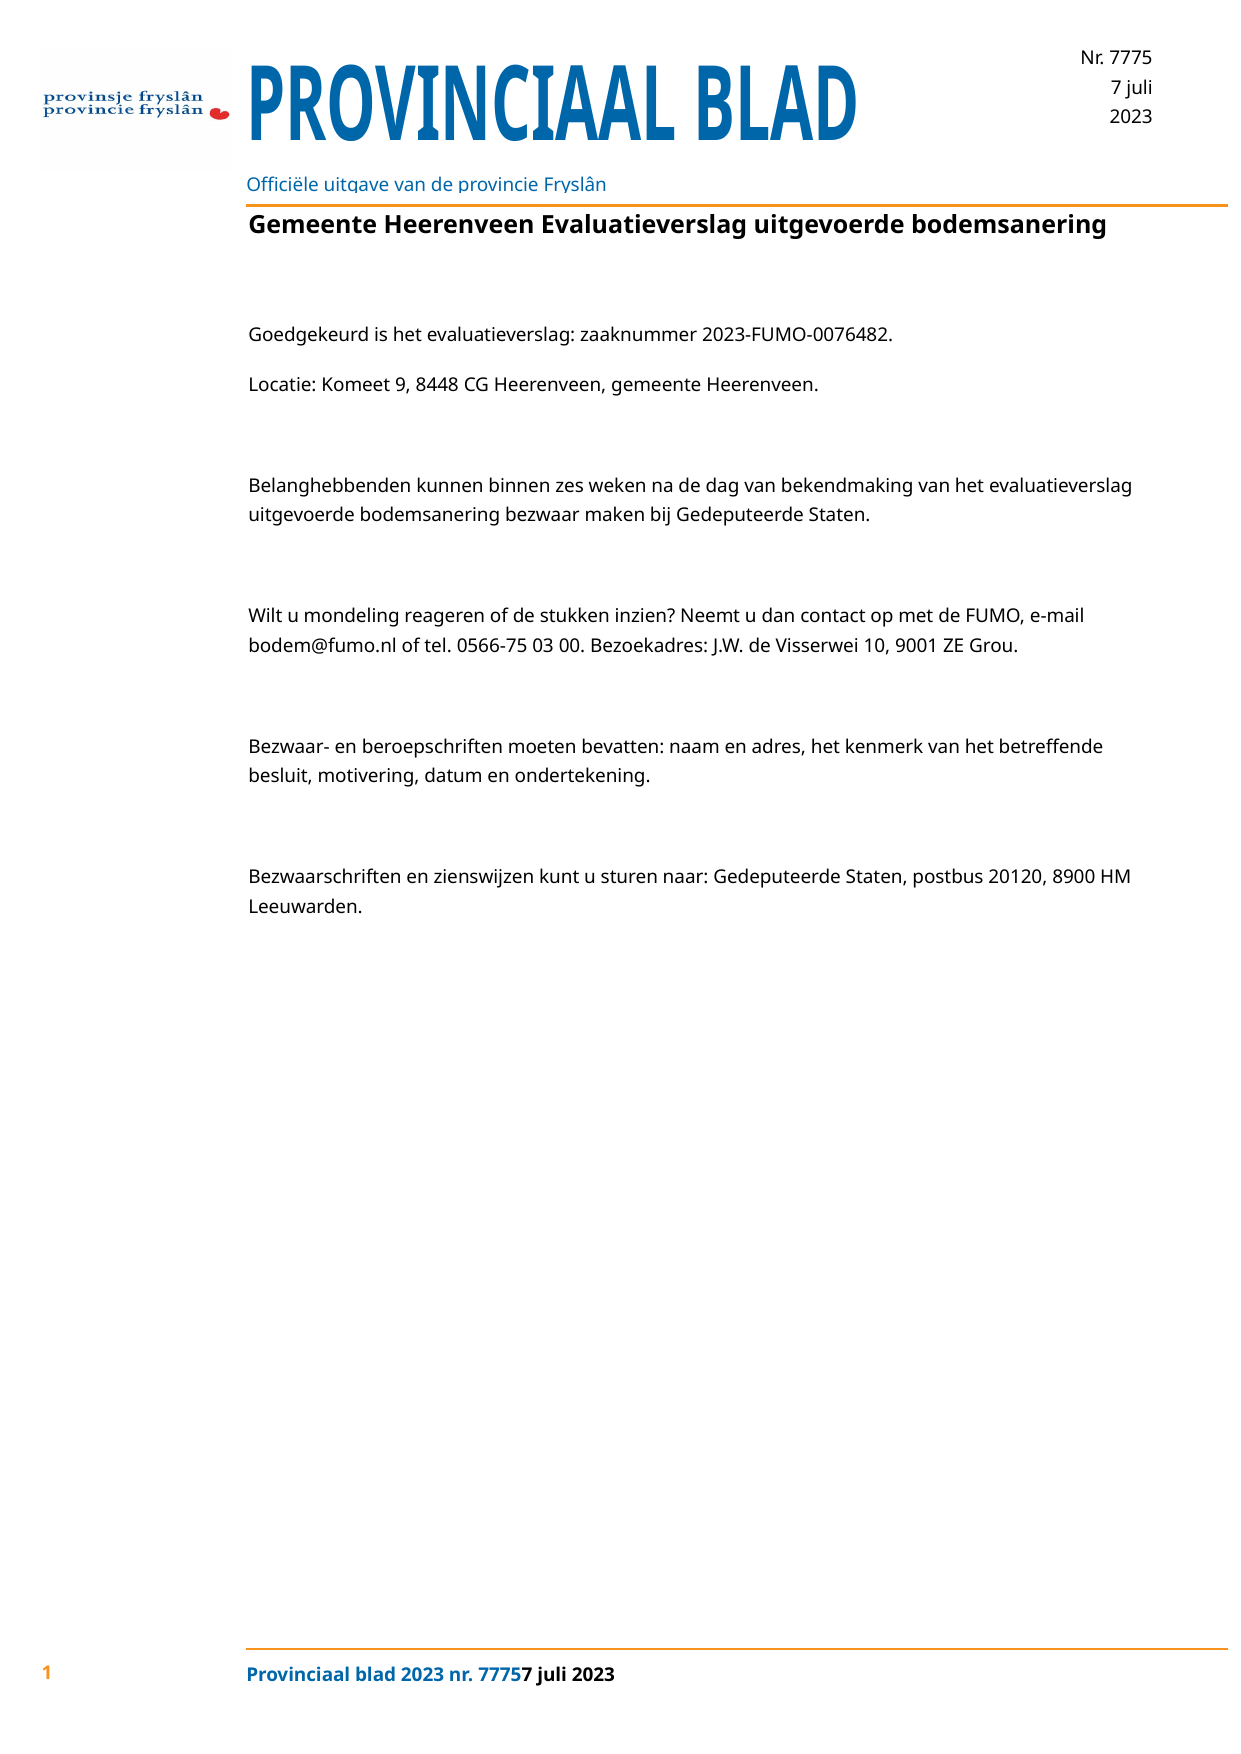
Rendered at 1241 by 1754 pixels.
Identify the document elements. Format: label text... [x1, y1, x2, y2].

text Wilt u mondeling reageren of de stukken inzien? Neemt u dan contact op met de FUMO, e-mail bodem@fumo.nl of tel. 0566-75 03 00. Bezoekadres: J.W. de Visserwei 10, 9001 ZE Grou. [248, 602, 1152, 658]
text Belanghebbenden kunnen binnen zes weken na de dag van bekendmaking van het evaluatieverslag uitgevoerde bodemsanering bezwaar maken bij Gedeputeerde Staten. [248, 472, 1152, 527]
text Goedgekeurd is het evaluatieverslag: zaaknummer 2023-FUMO-0076482. [248, 321, 1152, 346]
text Locatie: Komeet 9, 8448 CG Heerenveen, gemeente Heerenveen. [248, 371, 1152, 397]
text Bezwaarschriften en zienswijzen kunt u sturen naar: Gedeputeerde Staten, postbus 20120, 8900 HM Leeuwarden. [248, 863, 1152, 918]
text Gemeente Heerenveen Evaluatieverslag uitgevoerde bodemsanering [248, 207, 1152, 241]
text Bezwaar- en beroepschriften moeten bevatten: naam en adres, het kenmerk van het betreffende besluit, motivering, datum en ondertekening. [248, 733, 1152, 788]
picture [41, 47, 231, 172]
